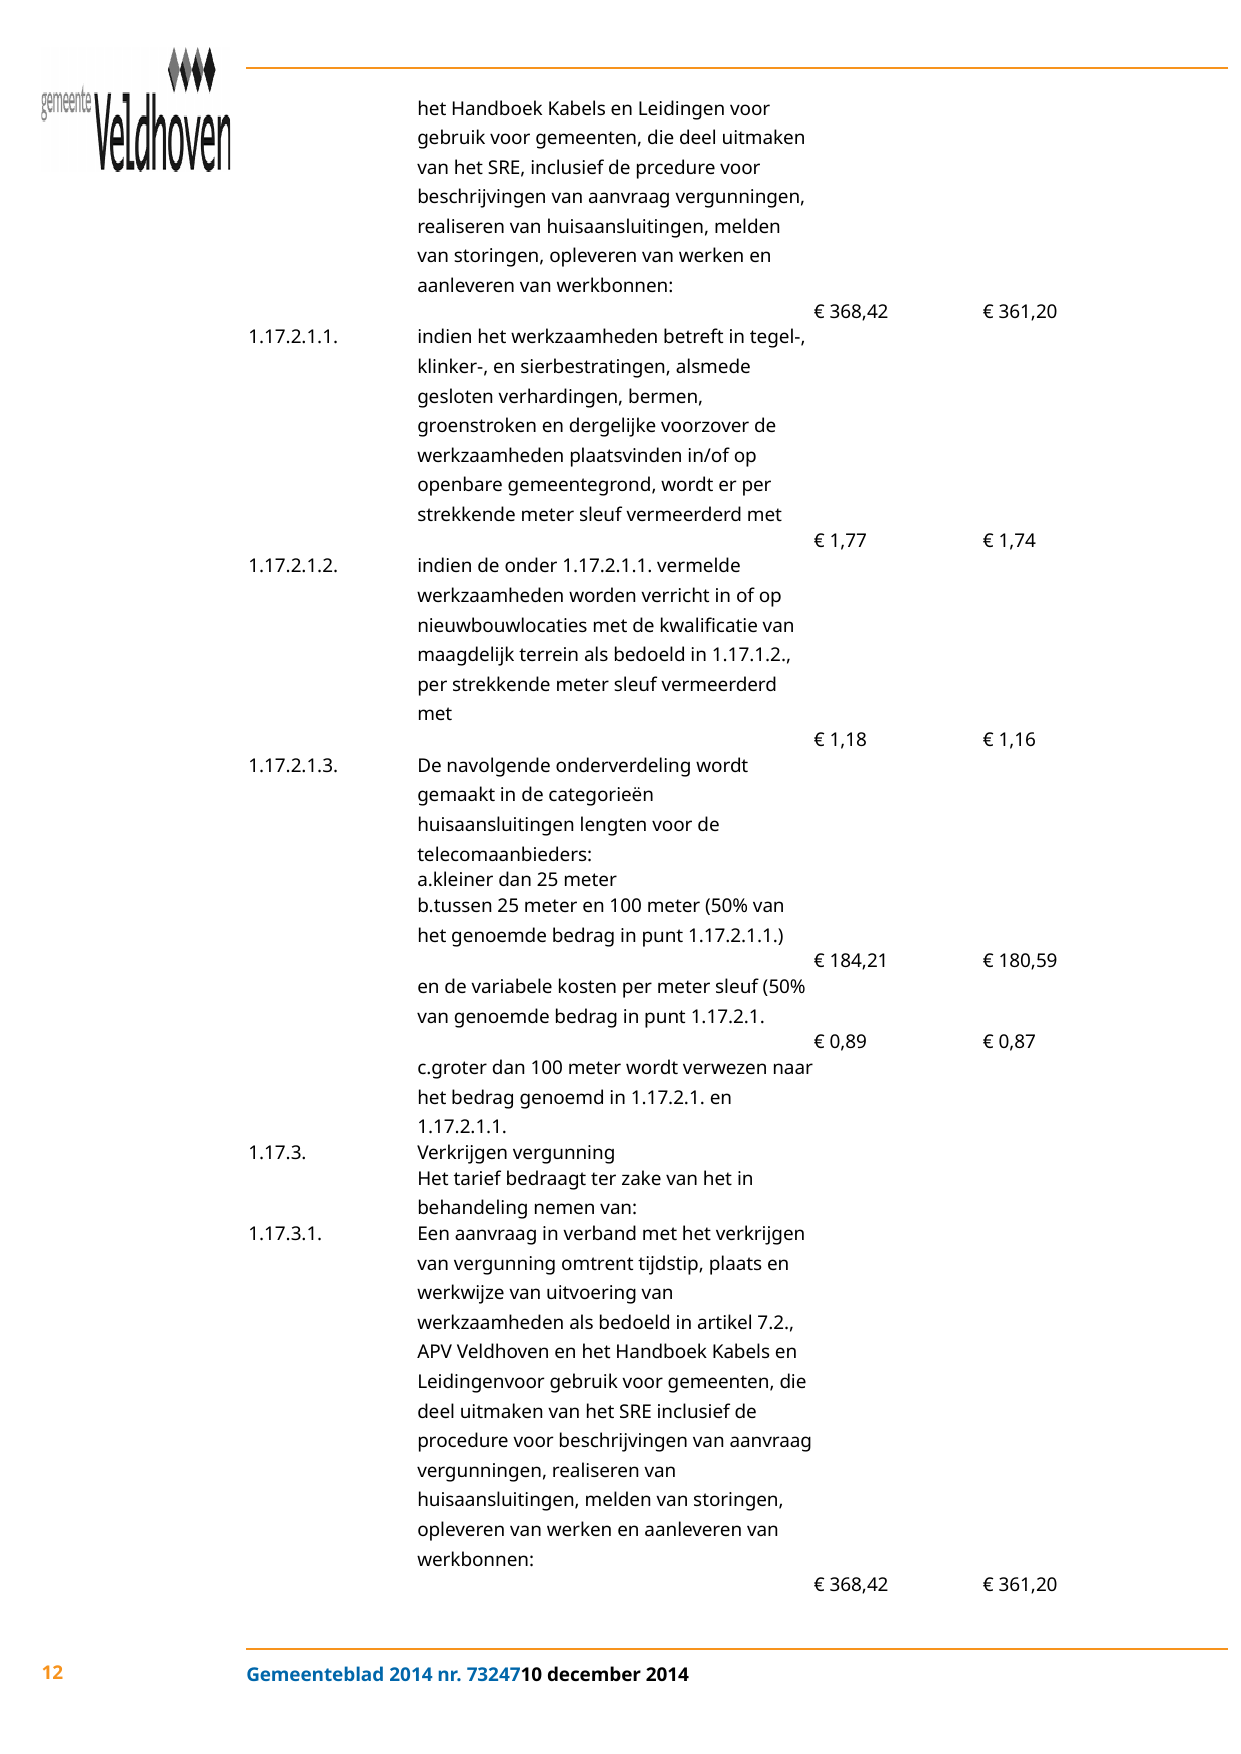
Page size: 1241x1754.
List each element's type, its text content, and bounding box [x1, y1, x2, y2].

picture [41, 47, 231, 172]
table_cell [814, 1054, 983, 1139]
table_cell [248, 892, 417, 948]
table_cell c.groter dan 100 meter wordt verwezen naar het bedrag genoemd in 1.17.2.1. en 1.17.2.1.1. [417, 1054, 814, 1139]
table_cell [814, 973, 983, 1029]
table_cell [814, 867, 983, 892]
table_cell [983, 324, 1152, 527]
table_cell [248, 1054, 417, 1139]
table_cell [248, 948, 417, 973]
table_cell [983, 1139, 1152, 1165]
table_cell en de variabele kosten per meter sleuf (50% van genoemde bedrag in punt 1.17.2.1. [417, 973, 814, 1029]
table_cell Het tarief bedraagt ter zake van het in behandeling nemen van: [417, 1165, 814, 1220]
table_cell [417, 527, 814, 553]
table_cell het Handboek Kabels en Leidingen voor gebruik voor gemeenten, die deel uitmaken van het SRE, inclusief de prcedure voor beschrijvingen van aanvraag vergunningen, realiseren van huisaansluitingen, melden van storingen, opleveren van werken en aanleveren van werkbonnen: [417, 95, 814, 298]
table_cell € 0,89 [814, 1029, 983, 1054]
table_cell € 184,21 [814, 948, 983, 973]
table_cell [248, 1029, 417, 1054]
table_cell De navolgende onderverdeling wordt gemaakt in de categorieën huisaansluitingen lengten voor de telecomaanbieders: [417, 752, 814, 867]
table_cell 1.17.3.1. [248, 1220, 417, 1571]
table_cell [248, 527, 417, 553]
table_cell € 1,77 [814, 527, 983, 553]
table_cell indien het werkzaamheden betreft in tegel-, klinker-, en sierbestratingen, alsmede gesloten verhardingen, bermen, groenstroken en dergelijke voorzover de werkzaamheden plaatsvinden in/of op openbare gemeentegrond, wordt er per strekkende meter sleuf vermeerderd met [417, 324, 814, 527]
table_cell indien de onder 1.17.2.1.1. vermelde werkzaamheden worden verricht in of op nieuwbouwlocaties met de kwalificatie van maagdelijk terrein als bedoeld in 1.17.1.2., per strekkende meter sleuf vermeerderd met [417, 553, 814, 726]
table_cell [983, 1165, 1152, 1220]
table_cell [814, 1139, 983, 1165]
table_cell [814, 752, 983, 867]
table_cell [248, 1165, 417, 1220]
table_cell [248, 973, 417, 1029]
table_cell [814, 892, 983, 948]
table_cell € 368,42 [814, 1571, 983, 1597]
table_cell € 1,74 [983, 527, 1152, 553]
table_cell € 1,18 [814, 726, 983, 752]
table_cell 1.17.2.1.2. [248, 553, 417, 726]
table_cell [814, 1165, 983, 1220]
table_cell € 361,20 [983, 1571, 1152, 1597]
table_cell [983, 892, 1152, 948]
table_cell € 361,20 [983, 298, 1152, 324]
table_cell Een aanvraag in verband met het verkrijgen van vergunning omtrent tijdstip, plaats en werkwijze van uitvoering van werkzaamheden als bedoeld in artikel 7.2., APV Veldhoven en het Handboek Kabels en Leidingenvoor gebruik voor gemeenten, die deel uitmaken van het SRE inclusief de procedure voor beschrijvingen van aanvraag vergunningen, realiseren van huisaansluitingen, melden van storingen, opleveren van werken en aanleveren van werkbonnen: [417, 1220, 814, 1571]
table_cell [248, 726, 417, 752]
table_cell [814, 324, 983, 527]
table_cell 1.17.2.1.3. [248, 752, 417, 867]
table_cell [417, 1571, 814, 1597]
table_cell [248, 1571, 417, 1597]
table_cell [417, 948, 814, 973]
table_cell € 1,16 [983, 726, 1152, 752]
table_cell € 368,42 [814, 298, 983, 324]
table_cell [983, 553, 1152, 726]
table_cell [417, 298, 814, 324]
table_cell 1.17.2.1.1. [248, 324, 417, 527]
table_cell [417, 726, 814, 752]
table_cell 1.17.3. [248, 1139, 417, 1165]
table_cell b.tussen 25 meter en 100 meter (50% van het genoemde bedrag in punt 1.17.2.1.1.) [417, 892, 814, 948]
table_cell [417, 1029, 814, 1054]
table_cell [983, 752, 1152, 867]
table_cell € 180,59 [983, 948, 1152, 973]
table_cell [983, 1054, 1152, 1139]
table_cell a.kleiner dan 25 meter [417, 867, 814, 892]
table_cell € 0,87 [983, 1029, 1152, 1054]
table_cell [814, 95, 983, 298]
table_cell [983, 973, 1152, 1029]
table_cell Verkrijgen vergunning [417, 1139, 814, 1165]
table_cell [983, 95, 1152, 298]
table_cell [248, 95, 417, 298]
table_cell [814, 553, 983, 726]
table_cell [248, 867, 417, 892]
table_cell [814, 1220, 983, 1571]
table_cell [248, 298, 417, 324]
table_cell [983, 1220, 1152, 1571]
table_cell [983, 867, 1152, 892]
